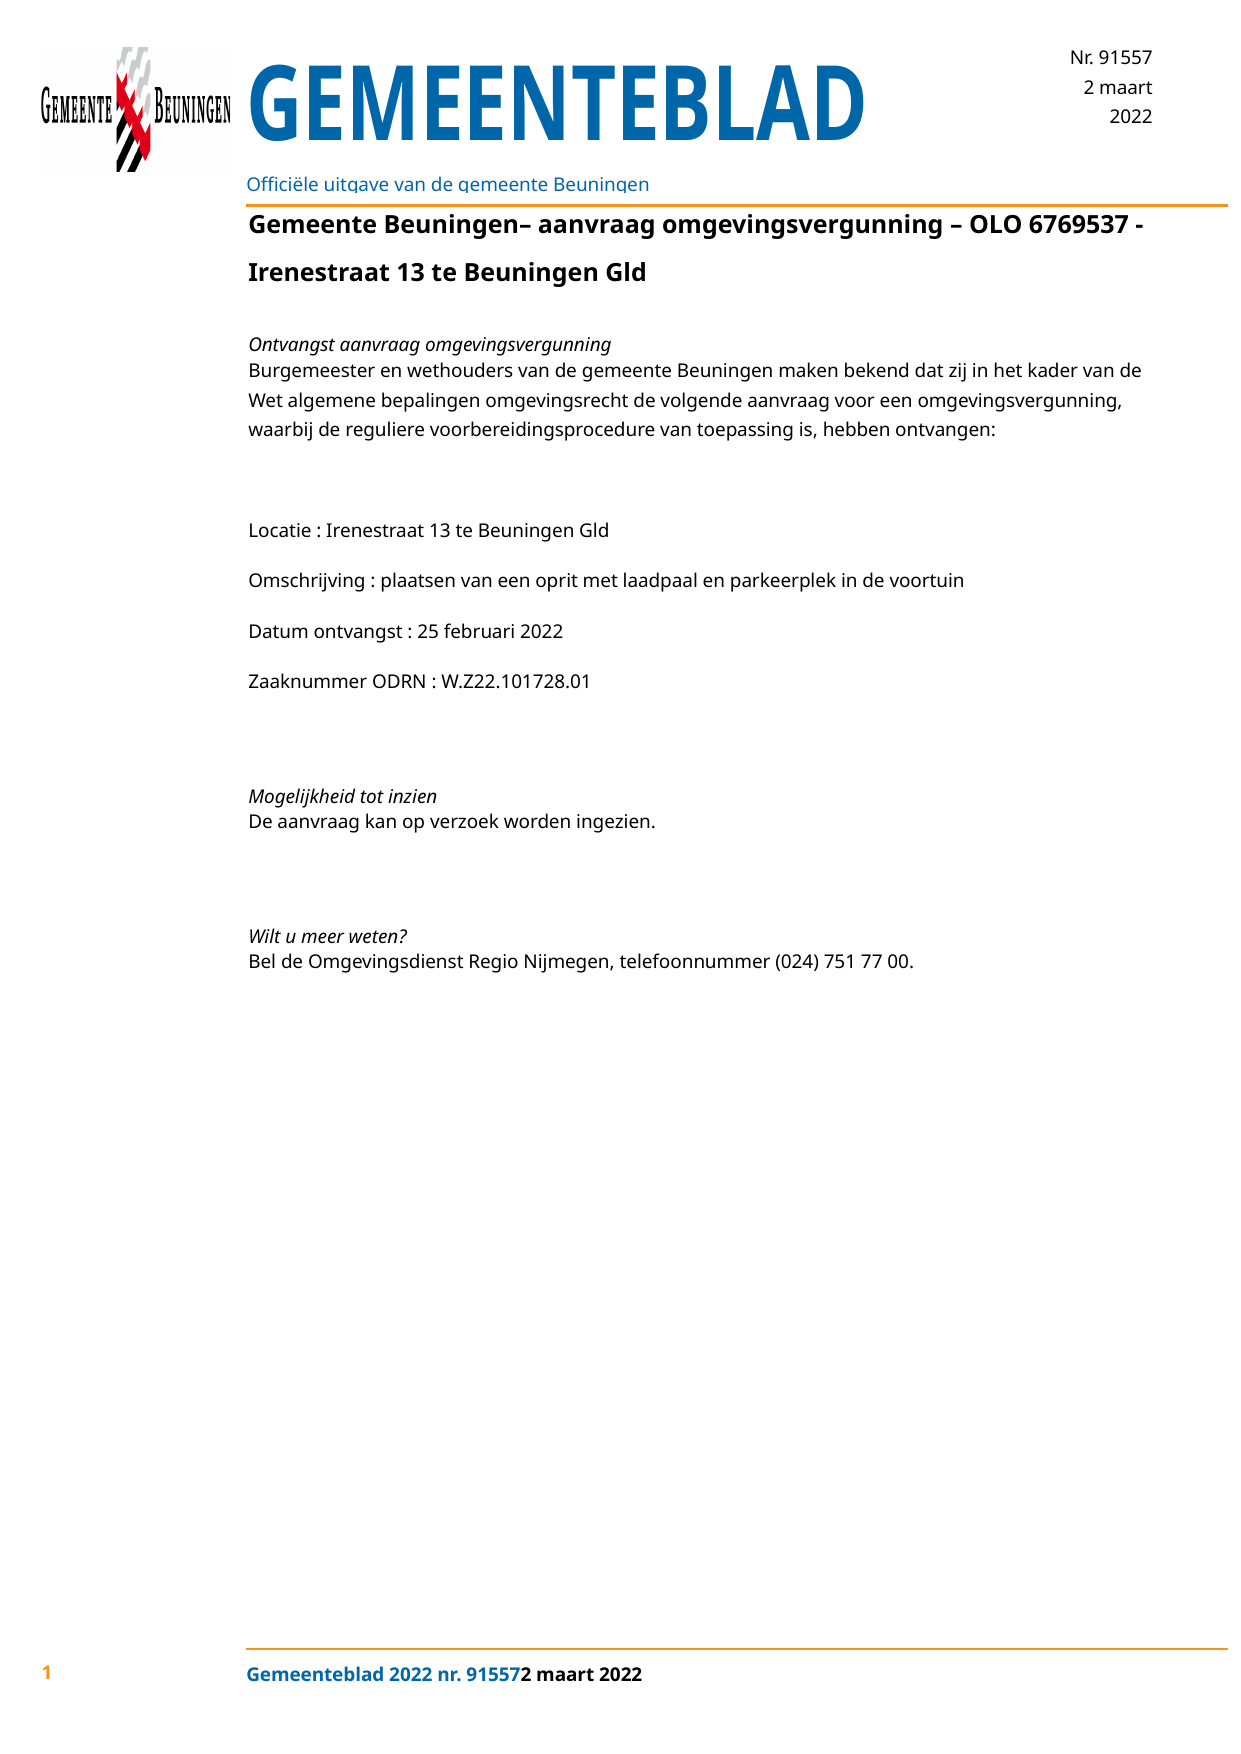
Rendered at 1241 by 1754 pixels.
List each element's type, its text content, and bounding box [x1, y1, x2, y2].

text Bel de Omgevingsdienst Regio Nijmegen, telefoonnummer (024) 751 77 00. [248, 949, 1152, 974]
text Gemeente Beuningen– aanvraag omgevingsvergunning – OLO 6769537 - Irenestraat 13 te Beuningen Gld [248, 207, 1152, 288]
text Mogelijkheid tot inzien [248, 783, 1152, 808]
text Wilt u meer weten? [248, 923, 1152, 949]
text Zaaknummer ODRN : W.Z22.101728.01 [248, 668, 1152, 694]
text De aanvraag kan op verzoek worden ingezien. [248, 808, 1152, 834]
picture [41, 47, 231, 172]
text Ontvangst aanvraag omgevingsvergunning [248, 331, 1152, 357]
text Locatie : Irenestraat 13 te Beuningen Gld [248, 517, 1152, 543]
text Datum ontvangst : 25 februari 2022 [248, 618, 1152, 644]
text Omschrijving : plaatsen van een oprit met laadpaal en parkeerplek in de voortuin [248, 568, 1152, 593]
text Burgemeester en wethouders van de gemeente Beuningen maken bekend dat zij in het kader van de Wet algemene bepalingen omgevingsrecht de volgende aanvraag voor een omgevingsvergunning, waarbij de reguliere voorbereidingsprocedure van toepassing is, hebben ontvangen: [248, 357, 1152, 442]
